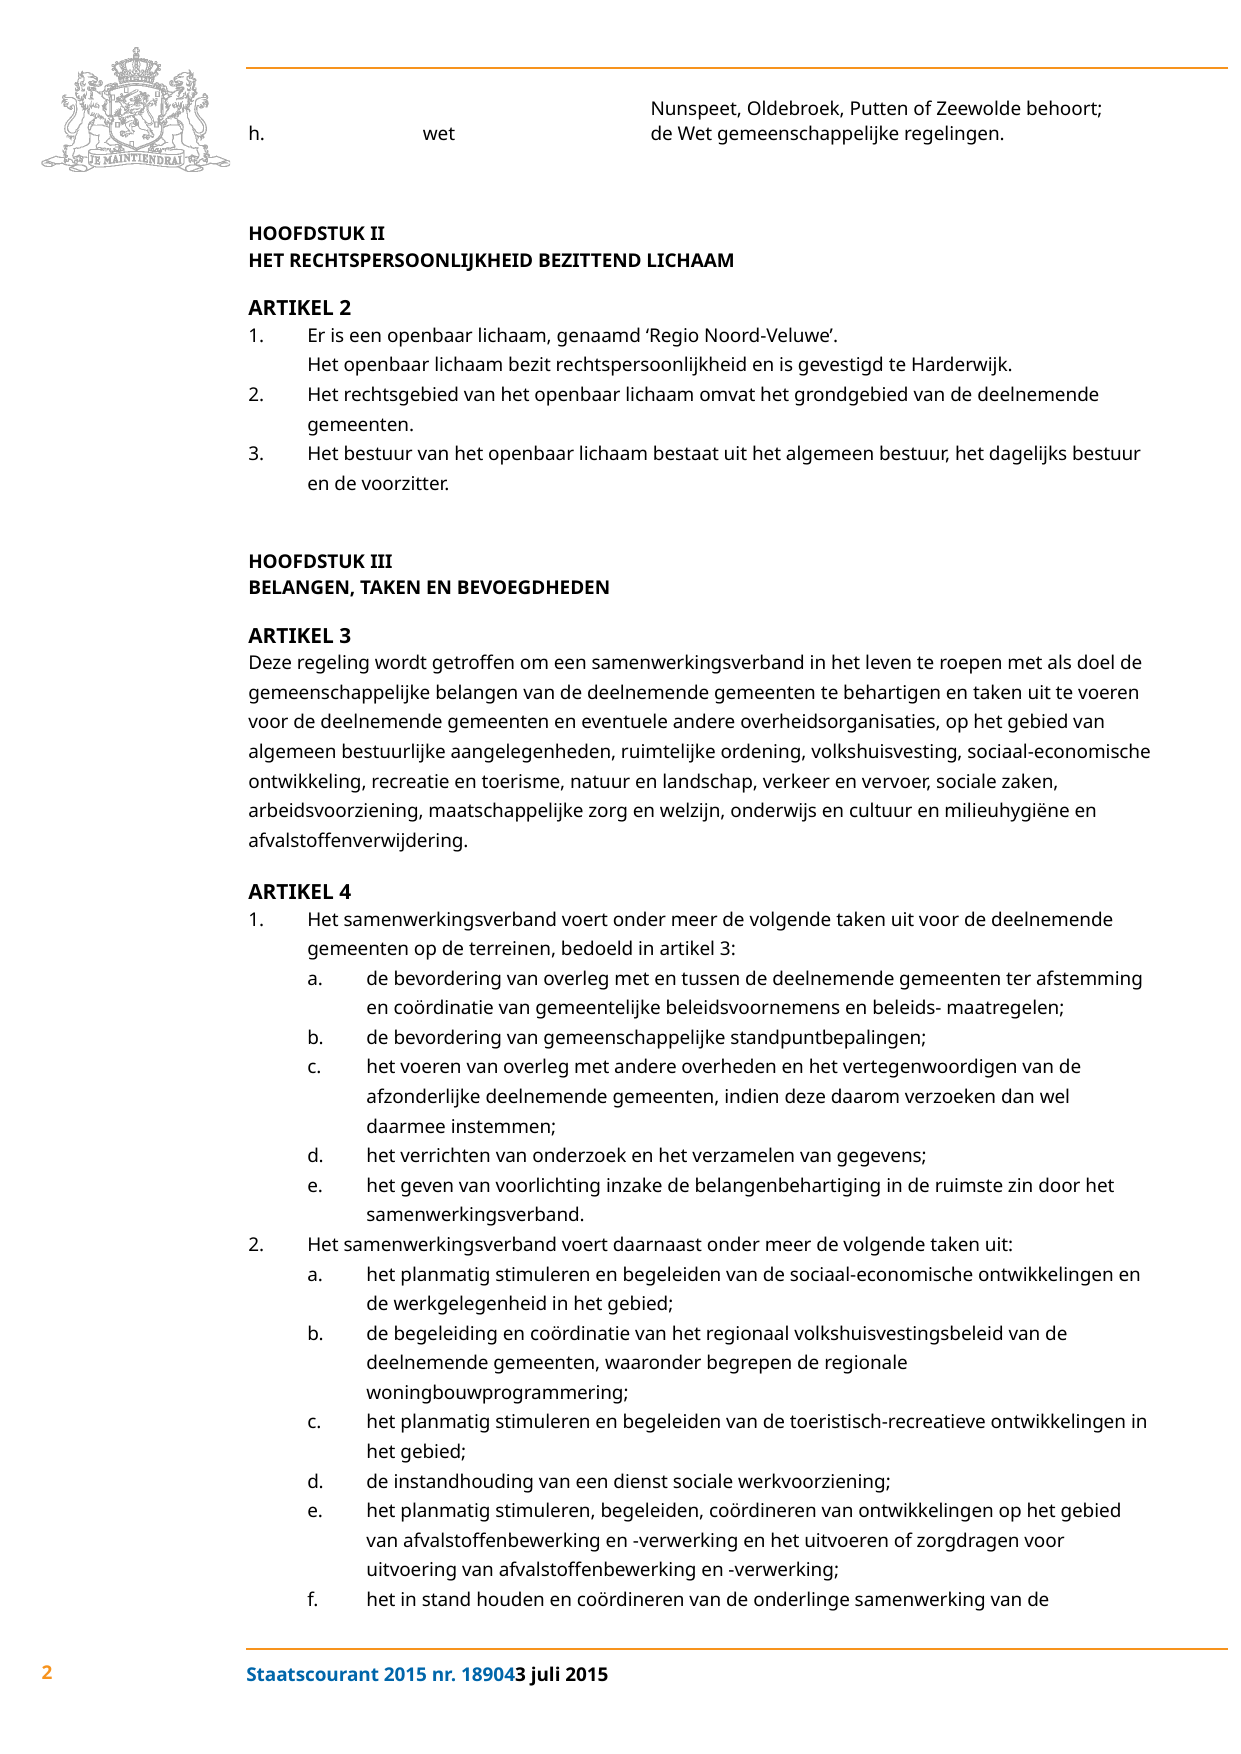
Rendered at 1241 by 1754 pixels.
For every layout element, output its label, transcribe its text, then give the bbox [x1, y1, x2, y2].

list de instandhouding van een dienst sociale werkvoorziening; [307, 1468, 1152, 1494]
list de bevordering van gemeenschappelijke standpuntbepalingen; [307, 1024, 1152, 1050]
list het voeren van overleg met andere overheden en het vertegenwoordigen van de afzonderlijke deelnemende gemeenten, indien deze daarom verzoeken dan wel daarmee instemmen; [307, 1054, 1152, 1139]
list het geven van voorlichting inzake de belangenbehartiging in de ruimste zin door het samenwerkingsverband. [307, 1172, 1152, 1227]
text HOOFDSTUK II [248, 218, 1152, 247]
list Het rechtsgebied van het openbaar lichaam omvat het grondgebied van de deelnemende gemeenten. [248, 381, 1152, 436]
list de bevordering van overleg met en tussen de deelnemende gemeenten ter afstemming en coördinatie van gemeentelijke beleidsvoornemens en beleids- maatregelen; [307, 965, 1152, 1020]
text ARTIKEL 4 [248, 877, 1152, 906]
text Deze regeling wordt getroffen om een samenwerkingsverband in het leven te roepen met als doel de gemeenschappelijke belangen van de deelnemende gemeenten te behartigen en taken uit te voeren voor de deelnemende gemeenten en eventuele andere overheidsorganisaties, op het gebied van algemeen bestuurlijke aangelegenheden, ruimtelijke ordening, volkshuisvesting, sociaal-economische ontwikkeling, recreatie en toerisme, natuur en landschap, verkeer en vervoer, sociale zaken, arbeidsvoorziening, maatschappelijke zorg en welzijn, onderwijs en cultuur en milieuhygiëne en afvalstoffenverwijdering. [248, 649, 1152, 853]
table_cell [423, 95, 650, 121]
list het planmatig stimuleren, begeleiden, coördineren van ontwikkelingen op het gebied van afvalstoffenbewerking en -verwerking en het uitvoeren of zorgdragen voor uitvoering van afvalstoffenbewerking en -verwerking; [307, 1497, 1152, 1582]
table_cell wet [423, 121, 650, 146]
table_cell de Wet gemeenschappelijke regelingen. [650, 121, 1152, 146]
table_cell Nunspeet, Oldebroek, Putten of Zeewolde behoort; [650, 95, 1152, 121]
list Het openbaar lichaam bezit rechtspersoonlijkheid en is gevestigd te Harderwijk. [248, 352, 1152, 377]
list Het bestuur van het openbaar lichaam bestaat uit het algemeen bestuur, het dagelijks bestuur en de voorzitter. [248, 440, 1152, 496]
list het planmatig stimuleren en begeleiden van de toeristisch-recreatieve ontwikkelingen in het gebied; [307, 1409, 1152, 1464]
list Er is een openbaar lichaam, genaamd ‘Regio Noord-Veluwe’. [248, 322, 1152, 348]
list het verrichten van onderzoek en het verzamelen van gegevens; [307, 1142, 1152, 1168]
table_cell h. [248, 121, 423, 146]
text HET RECHTSPERSOONLIJKHEID BEZITTEND LICHAAM [248, 247, 1152, 273]
text HOOFDSTUK III [248, 546, 1152, 574]
text ARTIKEL 2 [248, 293, 1152, 322]
table_cell [248, 95, 423, 121]
list het in stand houden en coördineren van de onderlinge samenwerking van de [307, 1586, 1152, 1612]
text BELANGEN, TAKEN EN BEVOEGDHEDEN [248, 574, 1152, 600]
list het planmatig stimuleren en begeleiden van de sociaal-economische ontwikkelingen en de werkgelegenheid in het gebied; [307, 1261, 1152, 1316]
list Het samenwerkingsverband voert daarnaast onder meer de volgende taken uit: [248, 1231, 1152, 1257]
picture [41, 47, 231, 172]
list de begeleiding en coördinatie van het regionaal volkshuisvestingsbeleid van de deelnemende gemeenten, waaronder begrepen de regionale woningbouwprogrammering; [307, 1320, 1152, 1405]
text ARTIKEL 3 [248, 621, 1152, 649]
list Het samenwerkingsverband voert onder meer de volgende taken uit voor de deelnemende gemeenten op de terreinen, bedoeld in artikel 3: [248, 906, 1152, 961]
